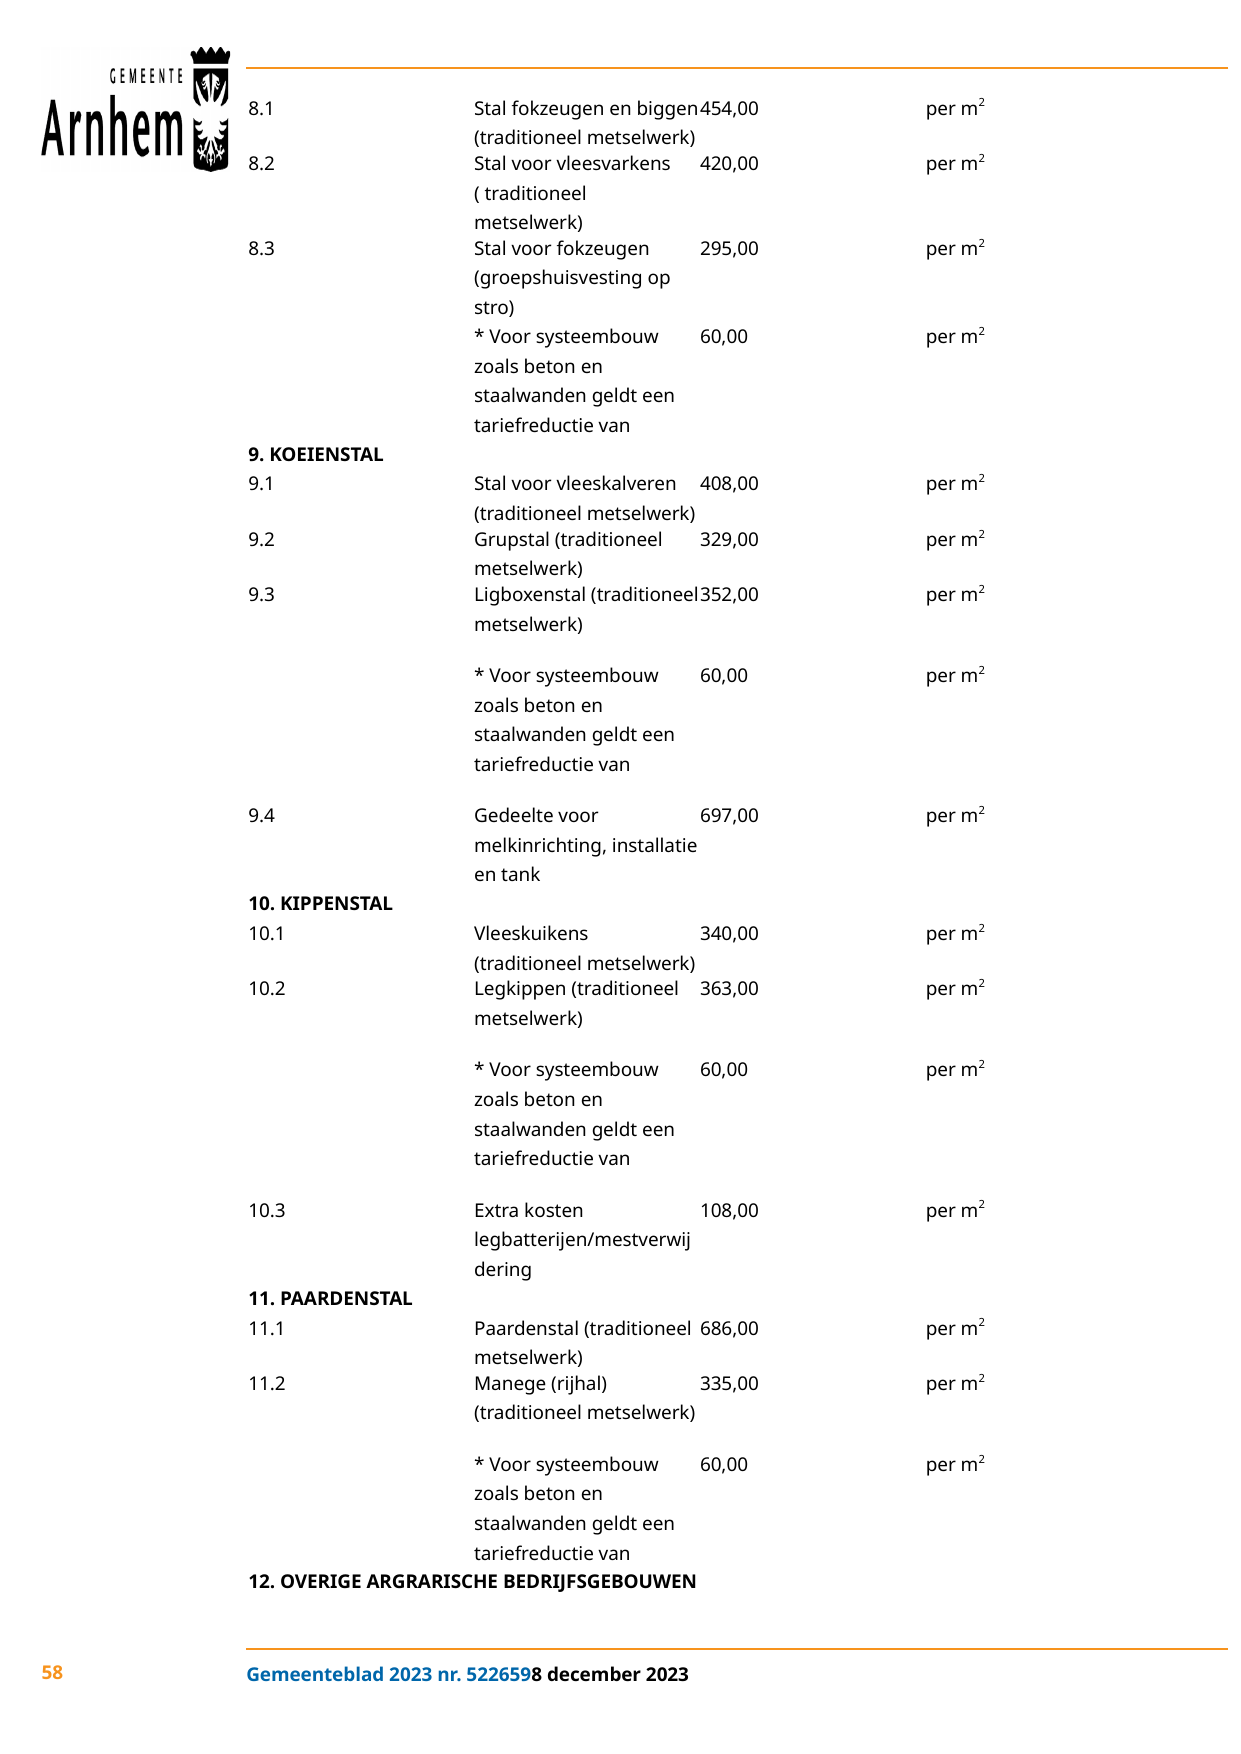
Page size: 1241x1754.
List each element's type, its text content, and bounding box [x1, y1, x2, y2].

table_header 60,00 [700, 323, 926, 438]
table_cell Stal voor fokzeugen (groepshuisvesting op stro) [474, 235, 700, 320]
table_cell 60,00 [700, 662, 926, 777]
table_cell 697,00 [700, 803, 926, 887]
table_header Stal voor vleeskalveren (traditioneel metselwerk) [474, 471, 700, 526]
table_header per m2 [926, 323, 1152, 438]
table_cell [926, 777, 1152, 802]
table_cell [700, 637, 926, 662]
table_cell [700, 1171, 926, 1197]
table_header per m2 [926, 1315, 1152, 1370]
text 9. KOEIENSTAL [248, 441, 1152, 467]
table_cell per m2 [926, 1057, 1152, 1171]
table_cell 363,00 [700, 976, 926, 1031]
table_cell per m2 [926, 526, 1152, 581]
table_cell per m2 [926, 235, 1152, 320]
table_header 10.1 [248, 920, 474, 976]
table_cell 9.2 [248, 526, 474, 581]
table_cell 352,00 [700, 581, 926, 637]
table_cell [474, 1171, 700, 1197]
table_header 9.1 [248, 471, 474, 526]
table_cell [926, 1425, 1152, 1451]
table_cell per m2 [926, 150, 1152, 235]
table_cell 9.3 [248, 581, 474, 637]
table_cell 60,00 [700, 1057, 926, 1171]
table_cell Extra kosten legbatterijen/mestverwijdering [474, 1197, 700, 1282]
table_cell [248, 1171, 474, 1197]
table_cell per m2 [926, 1197, 1152, 1282]
table_header 340,00 [700, 920, 926, 976]
table_cell [926, 1031, 1152, 1057]
table_cell 8.3 [248, 235, 474, 320]
table_cell [926, 637, 1152, 662]
table_cell per m2 [926, 1370, 1152, 1425]
table_cell 295,00 [700, 235, 926, 320]
table_header 8.1 [248, 95, 474, 150]
table_cell Manege (rijhal) (traditioneel metselwerk) [474, 1370, 700, 1425]
table_cell [248, 662, 474, 777]
table_cell per m2 [926, 976, 1152, 1031]
table_cell 10.2 [248, 976, 474, 1031]
table_cell Stal voor vleesvarkens ( traditioneel metselwerk) [474, 150, 700, 235]
table_cell per m2 [926, 662, 1152, 777]
table_cell 60,00 [700, 1451, 926, 1566]
table_header Paardenstal (traditioneel metselwerk) [474, 1315, 700, 1370]
table_cell [700, 777, 926, 802]
table_header Vleeskuikens (traditioneel metselwerk) [474, 920, 700, 976]
table_cell 10.3 [248, 1197, 474, 1282]
table_header 11.1 [248, 1315, 474, 1370]
table_cell 335,00 [700, 1370, 926, 1425]
text 10. KIPPENSTAL [248, 891, 1152, 916]
picture [41, 47, 231, 172]
table_cell [700, 1031, 926, 1057]
table_cell [700, 1425, 926, 1451]
table_cell per m2 [926, 581, 1152, 637]
table_header 454,00 [700, 95, 926, 150]
table_cell 420,00 [700, 150, 926, 235]
table_header per m2 [926, 920, 1152, 976]
table_cell [474, 637, 700, 662]
table_cell [474, 1425, 700, 1451]
table_cell [248, 777, 474, 802]
table_cell Ligboxenstal (traditioneel metselwerk) [474, 581, 700, 637]
table_cell Gedeelte voor melkinrichting, installatie en tank [474, 803, 700, 887]
table_cell [474, 1031, 700, 1057]
table_cell [248, 1451, 474, 1566]
text 12. OVERIGE ARGRARISCHE BEDRIJFSGEBOUWEN [248, 1569, 1152, 1594]
table_cell [248, 1425, 474, 1451]
table_header per m2 [926, 471, 1152, 526]
table_cell [474, 777, 700, 802]
table_cell * Voor systeembouw zoals beton en staalwanden geldt een tariefreductie van [474, 1057, 700, 1171]
table_header [248, 323, 474, 438]
table_header per m2 [926, 95, 1152, 150]
table_cell [248, 637, 474, 662]
table_cell 11.2 [248, 1370, 474, 1425]
table_cell 9.4 [248, 803, 474, 887]
table_cell Legkippen (traditioneel metselwerk) [474, 976, 700, 1031]
table_cell 329,00 [700, 526, 926, 581]
table_cell 8.2 [248, 150, 474, 235]
table_cell per m2 [926, 803, 1152, 887]
table_cell 108,00 [700, 1197, 926, 1282]
table_cell Grupstal (traditioneel metselwerk) [474, 526, 700, 581]
table_header 408,00 [700, 471, 926, 526]
table_header 686,00 [700, 1315, 926, 1370]
table_cell [248, 1057, 474, 1171]
text 11. PAARDENSTAL [248, 1285, 1152, 1311]
table_header Stal fokzeugen en biggen (traditioneel metselwerk) [474, 95, 700, 150]
table_cell * Voor systeembouw zoals beton en staalwanden geldt een tariefreductie van [474, 1451, 700, 1566]
table_header * Voor systeembouw zoals beton en staalwanden geldt een tariefreductie van [474, 323, 700, 438]
table_cell per m2 [926, 1451, 1152, 1566]
table_cell [248, 1031, 474, 1057]
table_cell * Voor systeembouw zoals beton en staalwanden geldt een tariefreductie van [474, 662, 700, 777]
table_cell [926, 1171, 1152, 1197]
